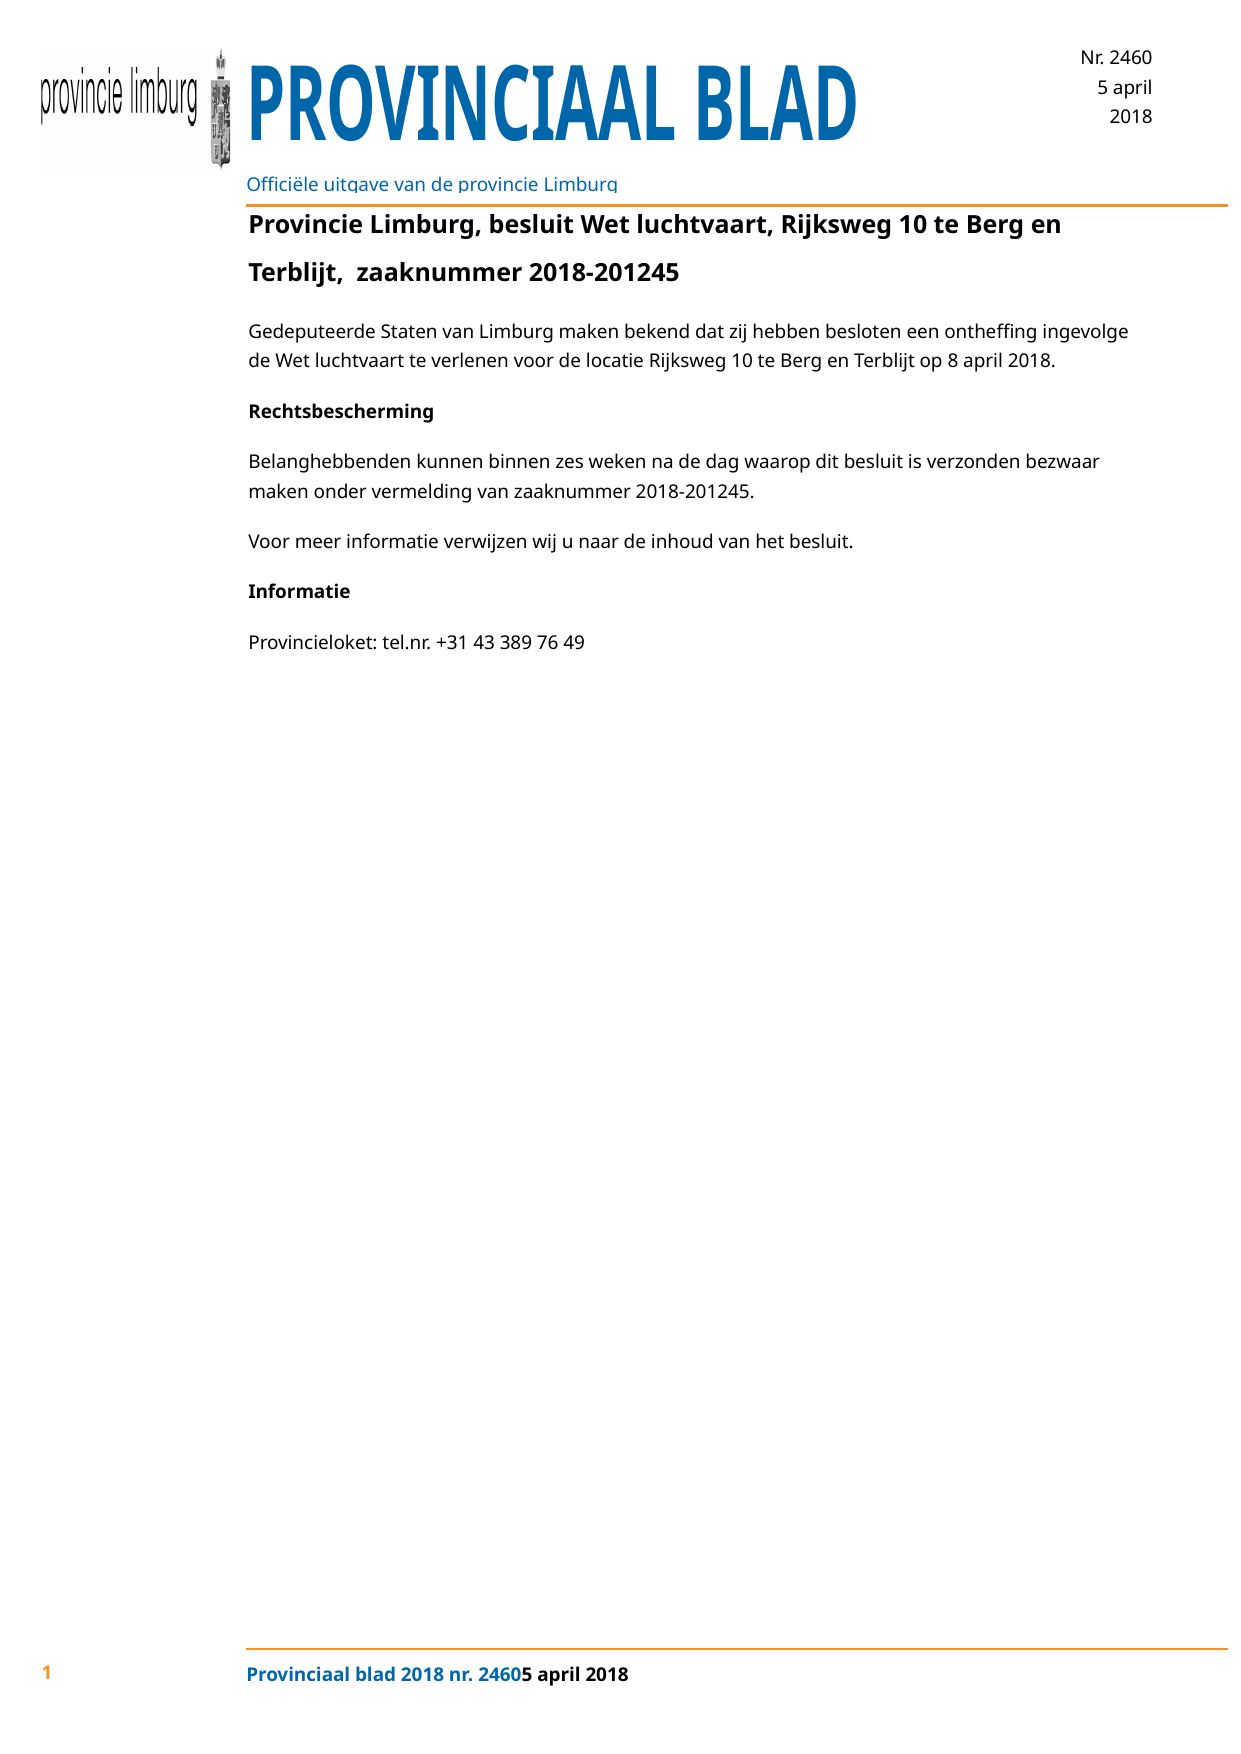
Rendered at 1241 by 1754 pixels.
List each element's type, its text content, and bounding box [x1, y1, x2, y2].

text Rechtsbescherming [248, 398, 1152, 424]
text Provincie Limburg, besluit Wet luchtvaart, Rijksweg 10 te Berg en Terblijt, zaaknummer 2018-201245 [248, 207, 1152, 288]
text Belanghebbenden kunnen binnen zes weken na de dag waarop dit besluit is verzonden bezwaar maken onder vermelding van zaaknummer 2018-201245. [248, 448, 1152, 504]
text Informatie [248, 579, 1152, 604]
picture [41, 47, 231, 172]
text Provincieloket: tel.nr. +31 43 389 76 49 [248, 629, 1152, 655]
text Voor meer informatie verwijzen wij u naar de inhoud van het besluit. [248, 528, 1152, 554]
text Gedeputeerde Staten van Limburg maken bekend dat zij hebben besloten een ontheffing ingevolge de Wet luchtvaart te verlenen voor de locatie Rijksweg 10 te Berg en Terblijt op 8 april 2018. [248, 318, 1152, 373]
